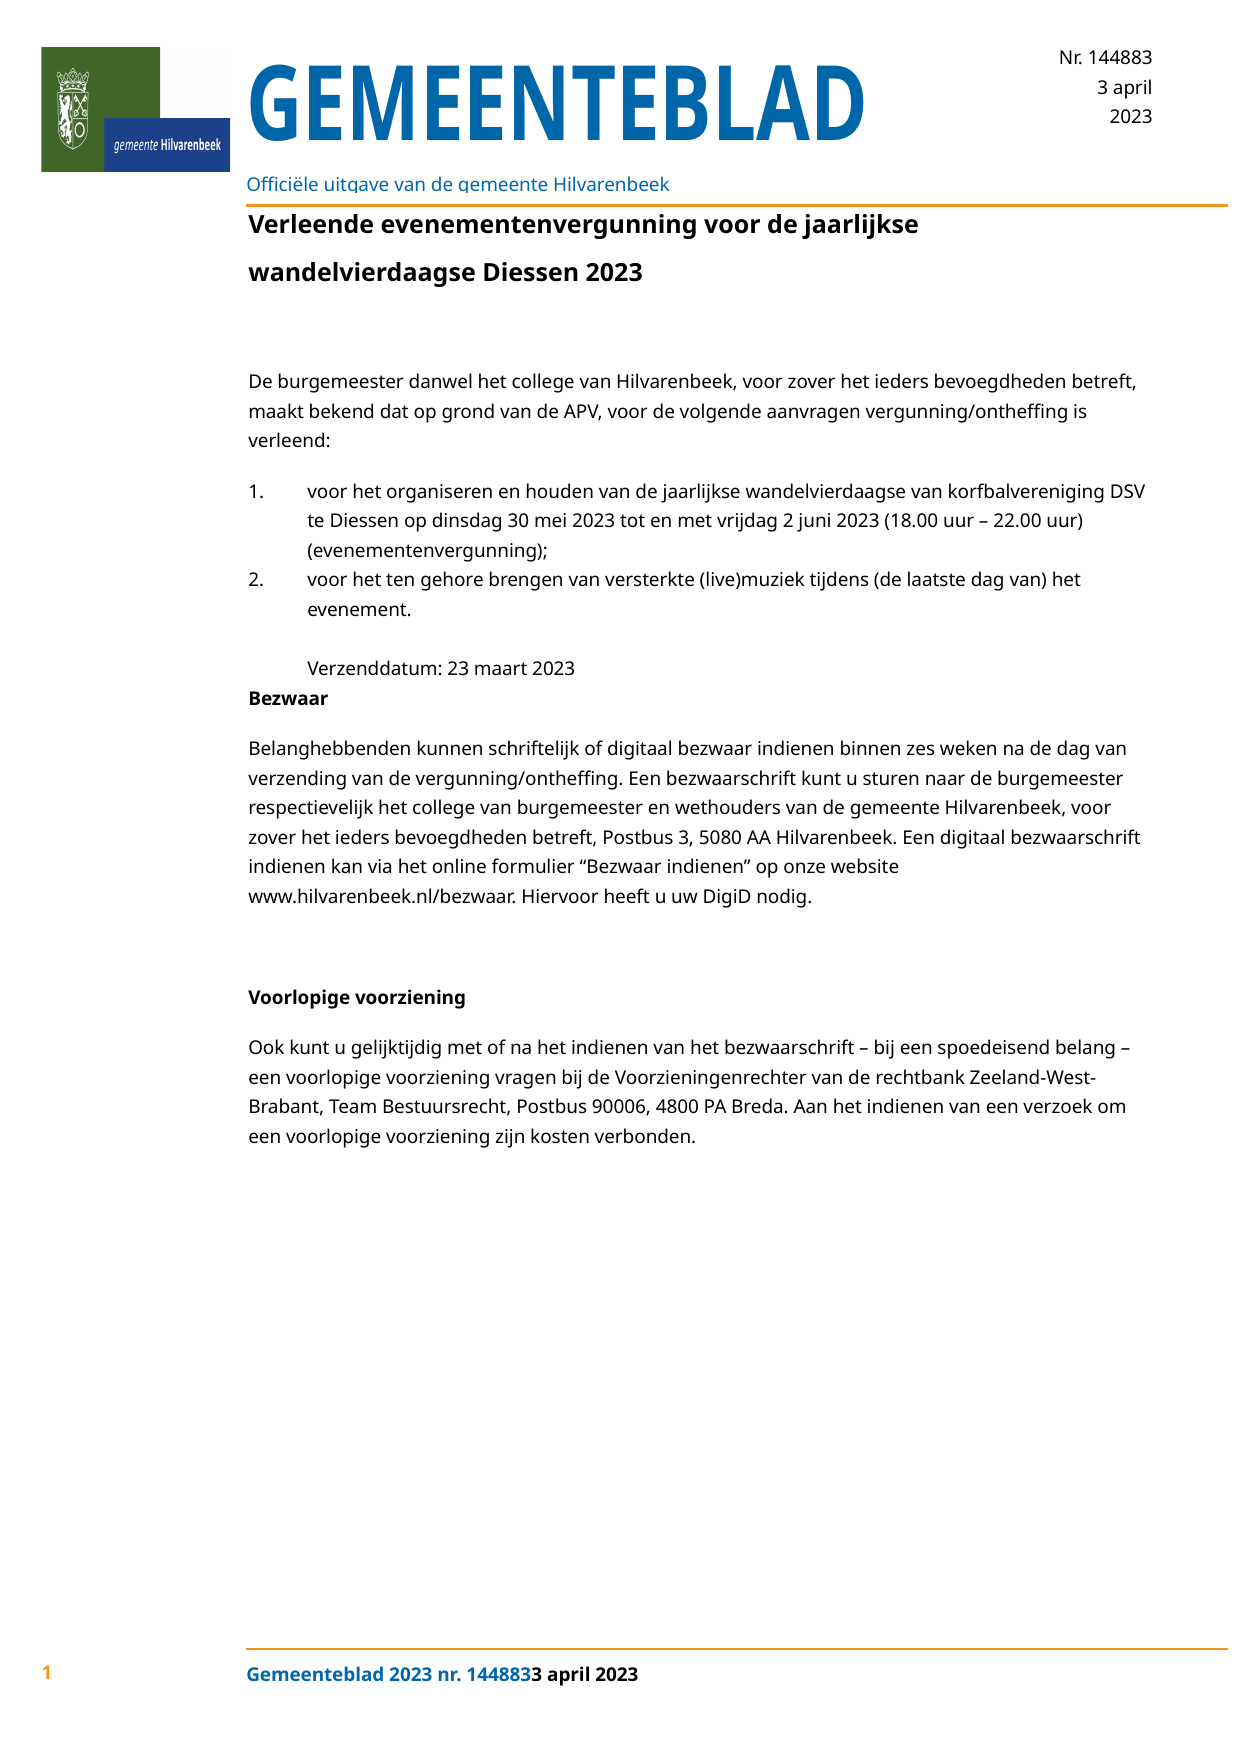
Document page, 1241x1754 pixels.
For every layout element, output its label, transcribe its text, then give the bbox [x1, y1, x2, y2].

list voor het ten gehore brengen van versterkte (live)muziek tijdens (de laatste dag van) het evenement. [248, 567, 1152, 622]
text Ook kunt u gelijktijdig met of na het indienen van het bezwaarschrift – bij een spoedeisend belang – een voorlopige voorziening vragen bij de Voorzieningenrechter van de rechtbank Zeeland-West-Brabant, Team Bestuursrecht, Postbus 90006, 4800 PA Breda. Aan het indienen van een verzoek om een voorlopige voorziening zijn kosten verbonden. [248, 1034, 1152, 1149]
list Verzenddatum: 23 maart 2023 [248, 655, 1152, 681]
text Verleende evenementenvergunning voor de jaarlijkse wandelvierdaagse Diessen 2023 [248, 207, 1152, 288]
text De burgemeester danwel het college van Hilvarenbeek, voor zover het ieders bevoegdheden betreft, maakt bekend dat op grond van de APV, voor de volgende aanvragen vergunning/ontheffing is verleend: [248, 368, 1152, 453]
list voor het organiseren en houden van de jaarlijkse wandelvierdaagse van korfbalvereniging DSV te Diessen op dinsdag 30 mei 2023 tot en met vrijdag 2 juni 2023 (18.00 uur – 22.00 uur) (evenementenvergunning); [248, 478, 1152, 563]
text Bezwaar [248, 685, 1152, 711]
text Belanghebbenden kunnen schriftelijk of digitaal bezwaar indienen binnen zes weken na de dag van verzending van de vergunning/ontheffing. Een bezwaarschrift kunt u sturen naar de burgemeester respectievelijk het college van burgemeester en wethouders van de gemeente Hilvarenbeek, voor zover het ieders bevoegdheden betreft, Postbus 3, 5080 AA Hilvarenbeek. Een digitaal bezwaarschrift indienen kan via het online formulier “Bezwaar indienen” op onze website www.hilvarenbeek.nl/bezwaar. Hiervoor heeft u uw DigiD nodig. [248, 735, 1152, 909]
picture [41, 47, 231, 172]
text Voorlopige voorziening [248, 984, 1152, 1010]
